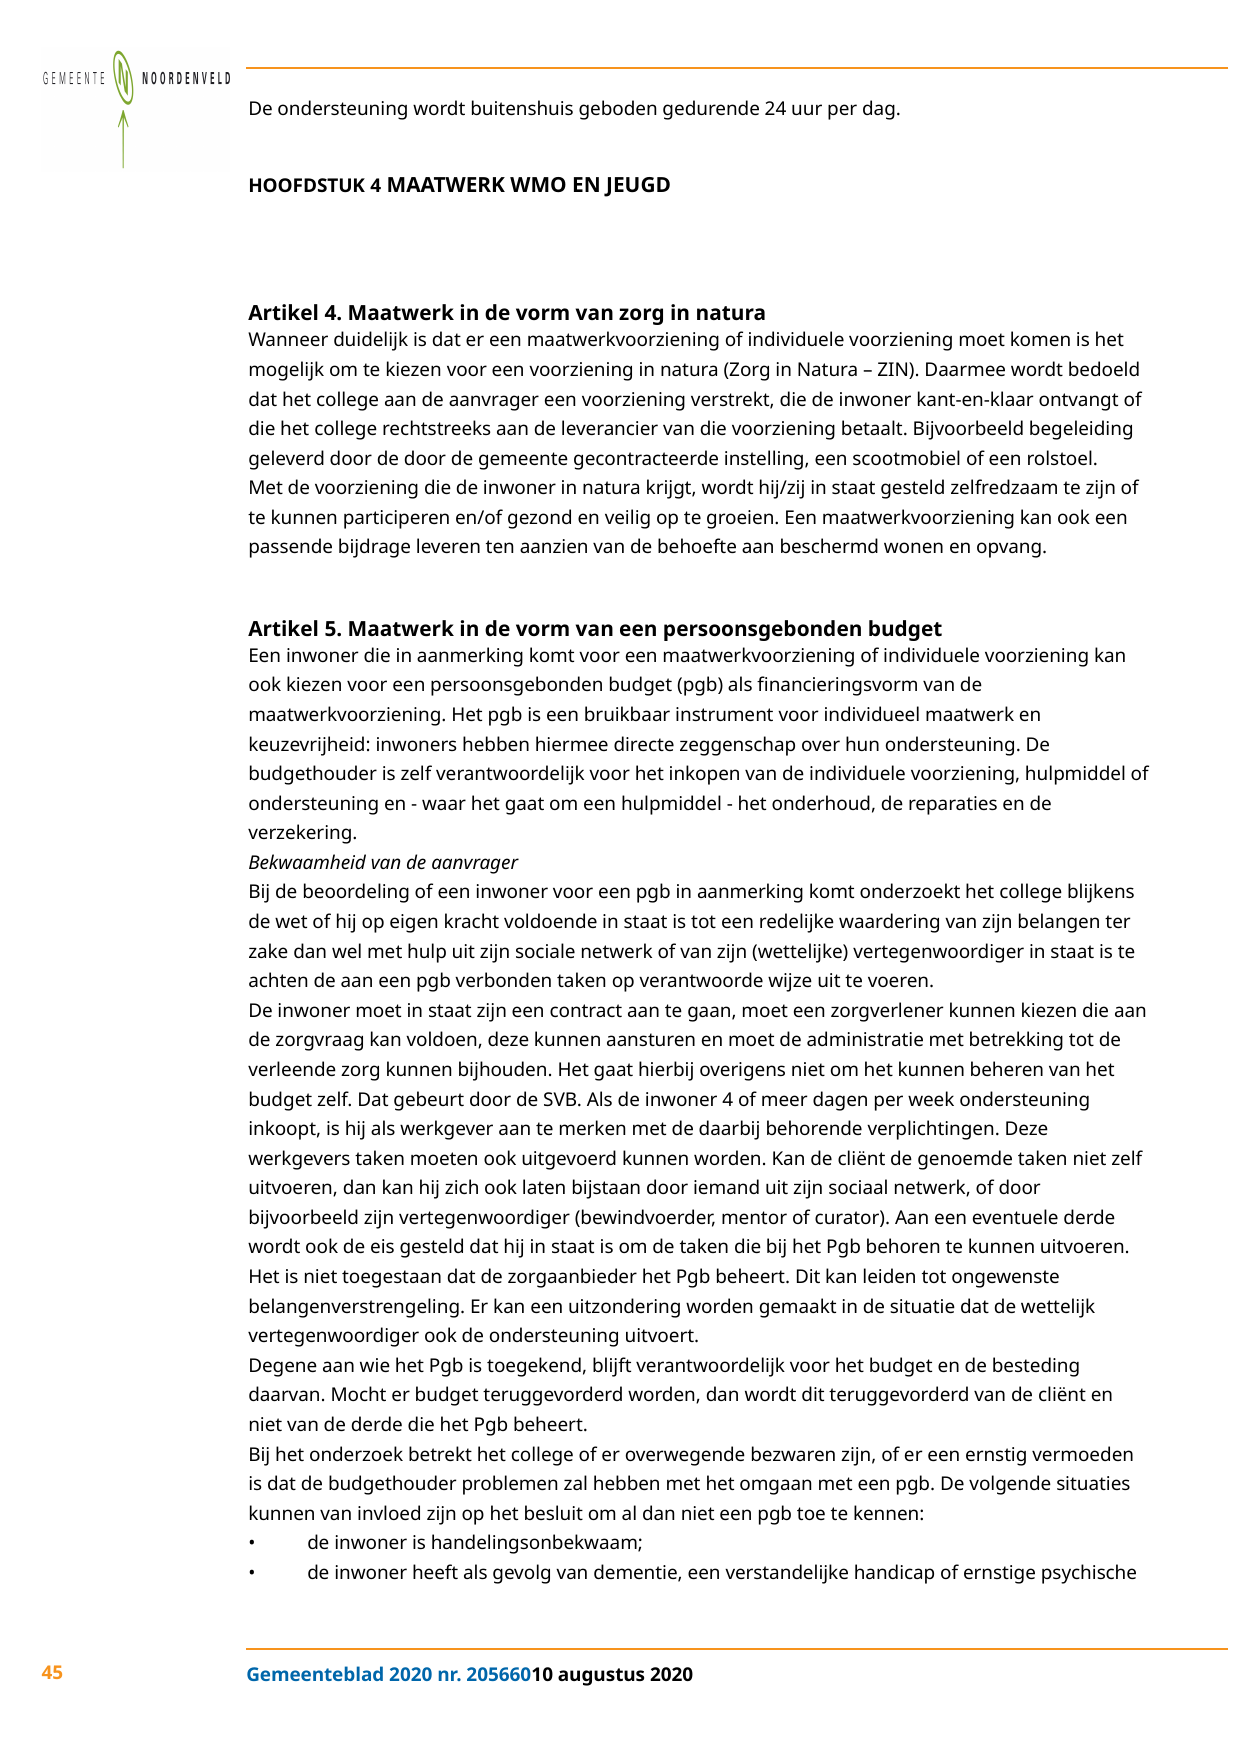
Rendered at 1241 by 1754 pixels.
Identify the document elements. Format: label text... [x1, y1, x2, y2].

text Een inwoner die in aanmerking komt voor een maatwerkvoorziening of individuele voorziening kan ook kiezen voor een persoonsgebonden budget (pgb) als financieringsvorm van de maatwerkvoorziening. Het pgb is een bruikbaar instrument voor individueel maatwerk en keuzevrijheid: inwoners hebben hiermee directe zeggenschap over hun ondersteuning. De budgethouder is zelf verantwoordelijk voor het inkopen van de individuele voorziening, hulpmiddel of ondersteuning en - waar het gaat om een hulpmiddel - het onderhoud, de reparaties en de verzekering. [248, 642, 1152, 845]
text Bekwaamheid van de aanvrager [248, 849, 1152, 875]
text De inwoner moet in staat zijn een contract aan te gaan, moet een zorgverlener kunnen kiezen die aan de zorgvraag kan voldoen, deze kunnen aansturen en moet de administratie met betrekking tot de verleende zorg kunnen bijhouden. Het gaat hierbij overigens niet om het kunnen beheren van het budget zelf. Dat gebeurt door de SVB. Als de inwoner 4 of meer dagen per week ondersteuning inkoopt, is hij als werkgever aan te merken met de daarbij behorende verplichtingen. Deze werkgevers taken moeten ook uitgevoerd kunnen worden. Kan de cliënt de genoemde taken niet zelf uitvoeren, dan kan hij zich ook laten bijstaan door iemand uit zijn sociaal netwerk, of door bijvoorbeeld zijn vertegenwoordiger (bewindvoerder, mentor of curator). Aan een eventuele derde wordt ook de eis gesteld dat hij in staat is om de taken die bij het Pgb behoren te kunnen uitvoeren. Het is niet toegestaan dat de zorgaanbieder het Pgb beheert. Dit kan leiden tot ongewenste belangenverstrengeling. Er kan een uitzondering worden gemaakt in de situatie dat de wettelijk vertegenwoordiger ook de ondersteuning uitvoert. [248, 997, 1152, 1348]
list de inwoner is handelingsonbekwaam; [248, 1529, 1152, 1555]
text Bij het onderzoek betrekt het college of er overwegende bezwaren zijn, of er een ernstig vermoeden is dat de budgethouder problemen zal hebben met het omgaan met een pgb. De volgende situaties kunnen van invloed zijn op het besluit om al dan niet een pgb toe te kennen: [248, 1441, 1152, 1526]
text Wanneer duidelijk is dat er een maatwerkvoorziening of individuele voorziening moet komen is het mogelijk om te kiezen voor een voorziening in natura (Zorg in Natura – ZIN). Daarmee wordt bedoeld dat het college aan de aanvrager een voorziening verstrekt, die de inwoner kant-en-klaar ontvangt of die het college rechtstreeks aan de leverancier van die voorziening betaalt. Bijvoorbeeld begeleiding geleverd door de door de gemeente gecontracteerde instelling, een scootmobiel of een rolstoel. [248, 327, 1152, 471]
text Bij de beoordeling of een inwoner voor een pgb in aanmerking komt onderzoekt het college blijkens de wet of hij op eigen kracht voldoende in staat is tot een redelijke waardering van zijn belangen ter zake dan wel met hulp uit zijn sociale netwerk of van zijn (wettelijke) vertegenwoordiger in staat is te achten de aan een pgb verbonden taken op verantwoorde wijze uit te voeren. [248, 879, 1152, 993]
list de inwoner heeft als gevolg van dementie, een verstandelijke handicap of ernstige psychische [248, 1559, 1152, 1585]
text Degene aan wie het Pgb is toegekend, blijft verantwoordelijk voor het budget en de besteding daarvan. Mocht er budget teruggevorderd worden, dan wordt dit teruggevorderd van de cliënt en niet van de derde die het Pgb beheert. [248, 1352, 1152, 1437]
text Artikel 4. Maatwerk in de vorm van zorg in natura [248, 298, 1152, 327]
text Met de voorziening die de inwoner in natura krijgt, wordt hij/zij in staat gesteld zelfredzaam te zijn of te kunnen participeren en/of gezond en veilig op te groeien. Een maatwerkvoorziening kan ook een passende bijdrage leveren ten aanzien van de behoefte aan beschermd wonen en opvang. [248, 474, 1152, 559]
text Artikel 5. Maatwerk in de vorm van een persoonsgebonden budget [248, 614, 1152, 642]
text HOOFDSTUK 4 MAATWERK WMO EN JEUGD [248, 170, 1152, 198]
picture [41, 47, 231, 172]
text De ondersteuning wordt buitenshuis geboden gedurende 24 uur per dag. [248, 95, 1152, 121]
